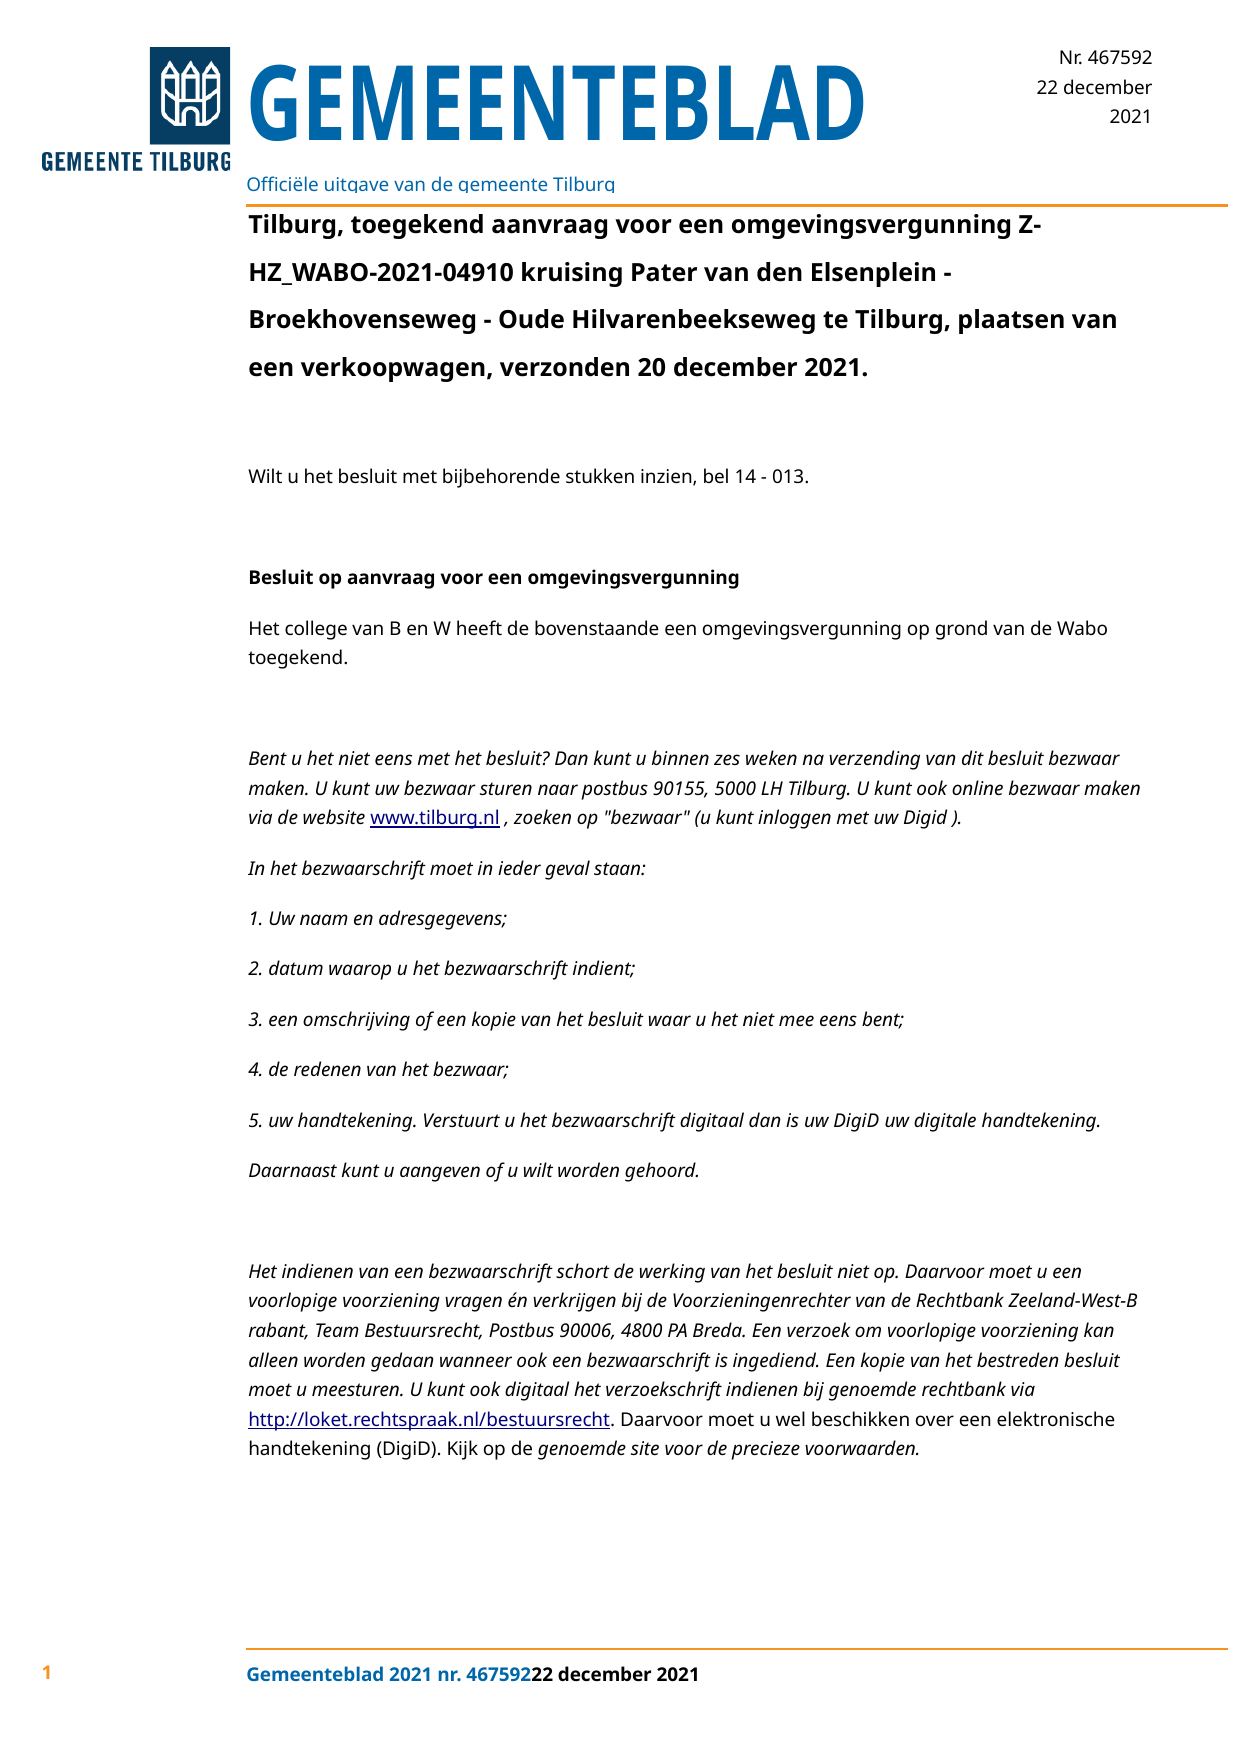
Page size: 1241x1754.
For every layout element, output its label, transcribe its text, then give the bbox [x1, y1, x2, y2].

text Daarnaast kunt u aangeven of u wilt worden gehoord. [248, 1157, 1152, 1183]
picture [41, 47, 231, 172]
text 3. een omschrijving of een kopie van het besluit waar u het niet mee eens bent; [248, 1006, 1152, 1032]
text Wilt u het besluit met bijbehorende stukken inzien, bel 14 - 013. [248, 463, 1152, 489]
text 4. de redenen van het bezwaar; [248, 1056, 1152, 1082]
text Tilburg, toegekend aanvraag voor een omgevingsvergunning Z-HZ_WABO-2021-04910 kruising Pater van den Elsenplein - Broekhovenseweg - Oude Hilvarenbeekseweg te Tilburg, plaatsen van een verkoopwagen, verzonden 20 december 2021. [248, 207, 1152, 384]
text Het college van B en W heeft de bovenstaande een omgevingsvergunning op grond van de Wabo toegekend. [248, 615, 1152, 670]
text Het indienen van een bezwaarschrift schort de werking van het besluit niet op. Daarvoor moet u een voorlopige voorziening vragen én verkrijgen bij de Voorzieningenrechter van de Rechtbank Zeeland-West-B rabant, Team Bestuursrecht, Postbus 90006, 4800 PA Breda. Een verzoek om voorlopige voorziening kan alleen worden gedaan wanneer ook een bezwaarschrift is ingediend. Een kopie van het bestreden besluit moet u meesturen. U kunt ook digitaal het verzoekschrift indienen bij genoemde rechtbank via http://loket.rechtspraak.nl/bestuursrecht. Daarvoor moet u wel beschikken over een elektronische handtekening (DigiD). Kijk op de genoemde site voor de precieze voorwaarden. [248, 1258, 1152, 1461]
text In het bezwaarschrift moet in ieder geval staan: [248, 855, 1152, 881]
text Bent u het niet eens met het besluit? Dan kunt u binnen zes weken na verzending van dit besluit bezwaar maken. U kunt uw bezwaar sturen naar postbus 90155, 5000 LH Tilburg. U kunt ook online bezwaar maken via de website www.tilburg.nl , zoeken op "bezwaar" (u kunt inloggen met uw Digid ). [248, 745, 1152, 830]
text Besluit op aanvraag voor een omgevingsvergunning [248, 564, 1152, 590]
text 2. datum waarop u het bezwaarschrift indient; [248, 956, 1152, 981]
text 5. uw handtekening. Verstuurt u het bezwaarschrift digitaal dan is uw DigiD uw digitale handtekening. [248, 1107, 1152, 1133]
text 1. Uw naam en adresgegevens; [248, 905, 1152, 931]
